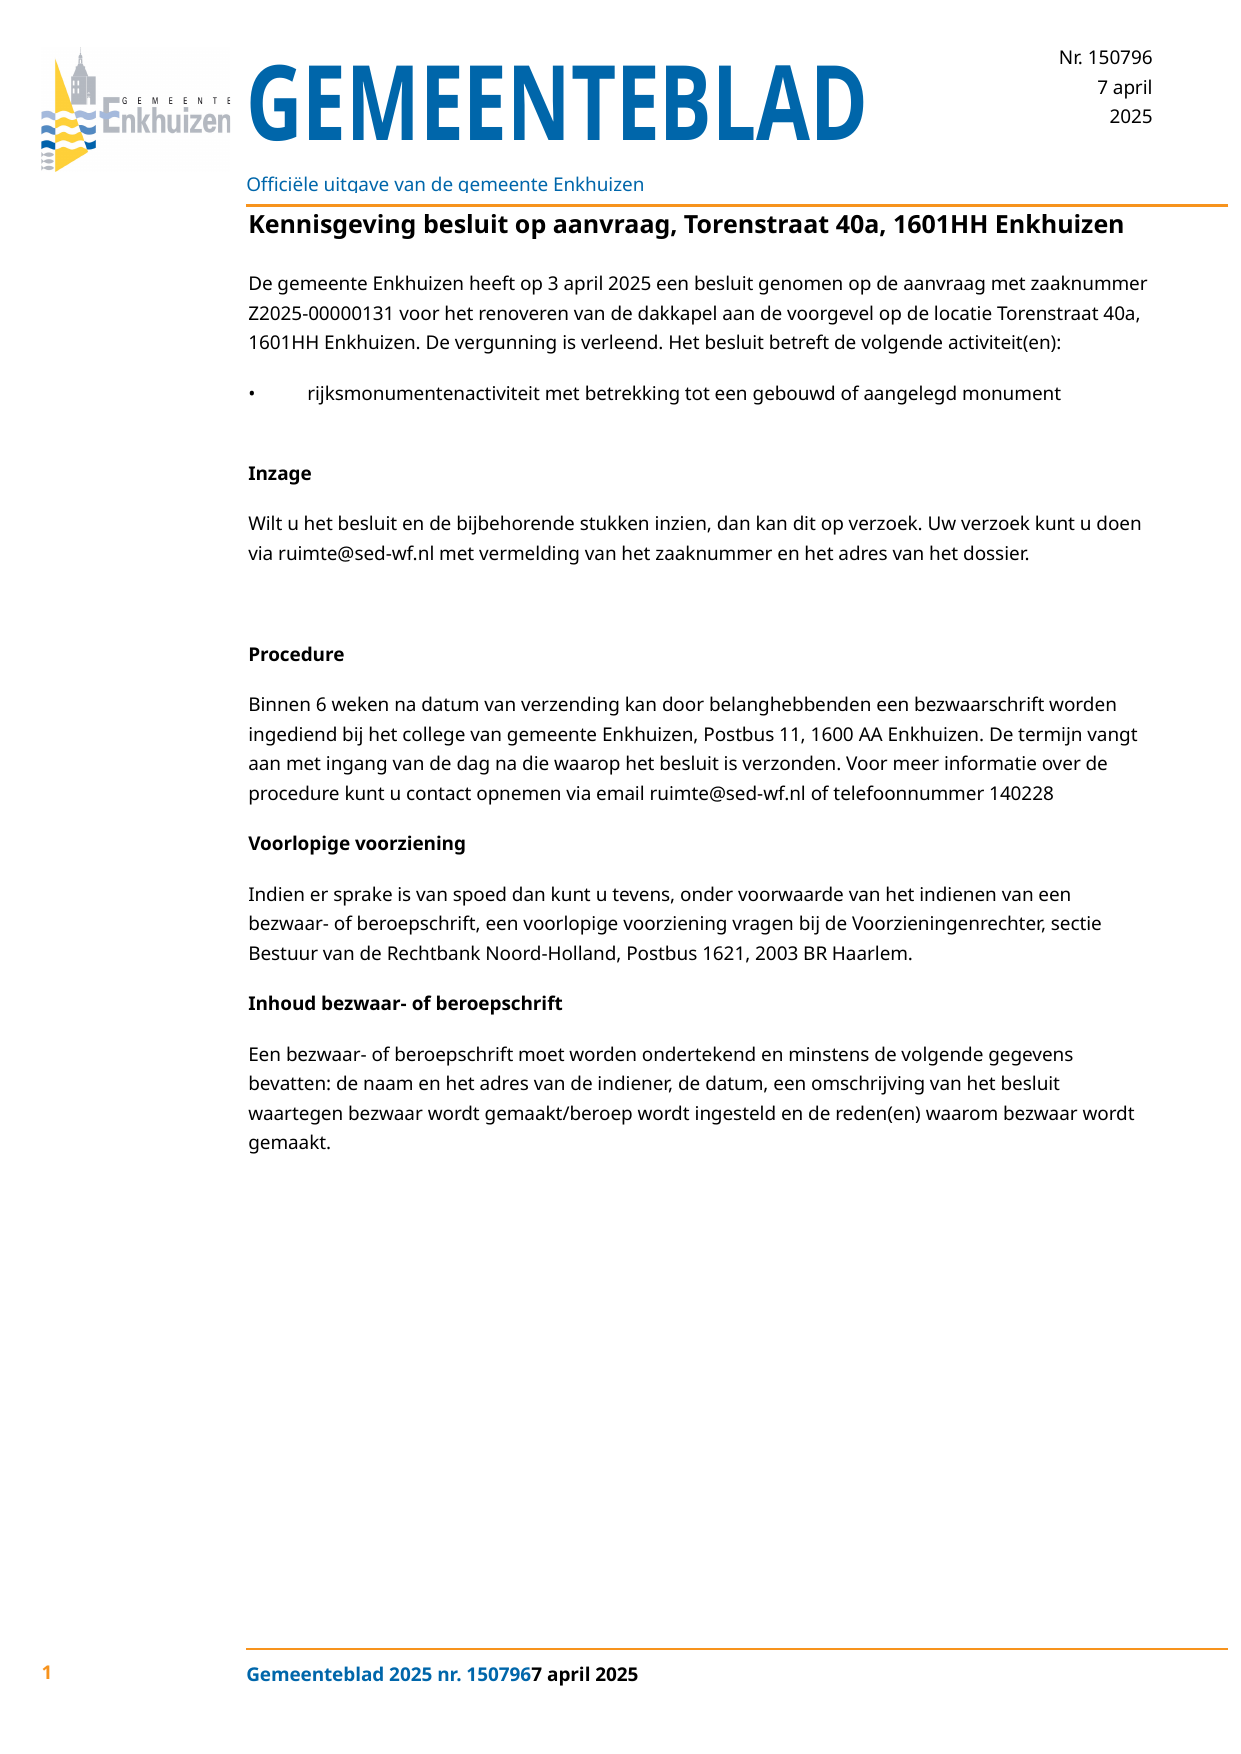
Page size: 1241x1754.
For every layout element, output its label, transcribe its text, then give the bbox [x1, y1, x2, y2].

text Binnen 6 weken na datum van verzending kan door belanghebbenden een bezwaarschrift worden ingediend bij het college van gemeente Enkhuizen, Postbus 11, 1600 AA Enkhuizen. De termijn vangt aan met ingang van de dag na die waarop het besluit is verzonden. Voor meer informatie over de procedure kunt u contact opnemen via email ruimte@sed-wf.nl of telefoonnummer 140228 [248, 691, 1152, 806]
text Een bezwaar- of beroepschrift moet worden ondertekend en minstens de volgende gegevens bevatten: de naam en het adres van de indiener, de datum, een omschrijving van het besluit waartegen bezwaar wordt gemaakt/beroep wordt ingesteld en de reden(en) waarom bezwaar wordt gemaakt. [248, 1041, 1152, 1155]
text Indien er sprake is van spoed dan kunt u tevens, onder voorwaarde van het indienen van een bezwaar- of beroepschrift, een voorlopige voorziening vragen bij de Voorzieningenrechter, sectie Bestuur van de Rechtbank Noord-Holland, Postbus 1621, 2003 BR Haarlem. [248, 881, 1152, 966]
text Procedure [248, 641, 1152, 666]
text De gemeente Enkhuizen heeft op 3 april 2025 een besluit genomen op de aanvraag met zaaknummer Z2025-00000131 voor het renoveren van de dakkapel aan de voorgevel op de locatie Torenstraat 40a, 1601HH Enkhuizen. De vergunning is verleend. Het besluit betreft de volgende activiteit(en): [248, 270, 1152, 355]
picture [41, 47, 231, 172]
text Kennisgeving besluit op aanvraag, Torenstraat 40a, 1601HH Enkhuizen [248, 207, 1152, 241]
text Inhoud bezwaar- of beroepschrift [248, 990, 1152, 1016]
text Inzage [248, 460, 1152, 486]
text Wilt u het besluit en de bijbehorende stukken inzien, dan kan dit op verzoek. Uw verzoek kunt u doen via ruimte@sed-wf.nl met vermelding van het zaaknummer en het adres van het dossier. [248, 510, 1152, 566]
list rijksmonumentenactiviteit met betrekking tot een gebouwd of aangelegd monument [248, 380, 1152, 406]
text Voorlopige voorziening [248, 830, 1152, 856]
